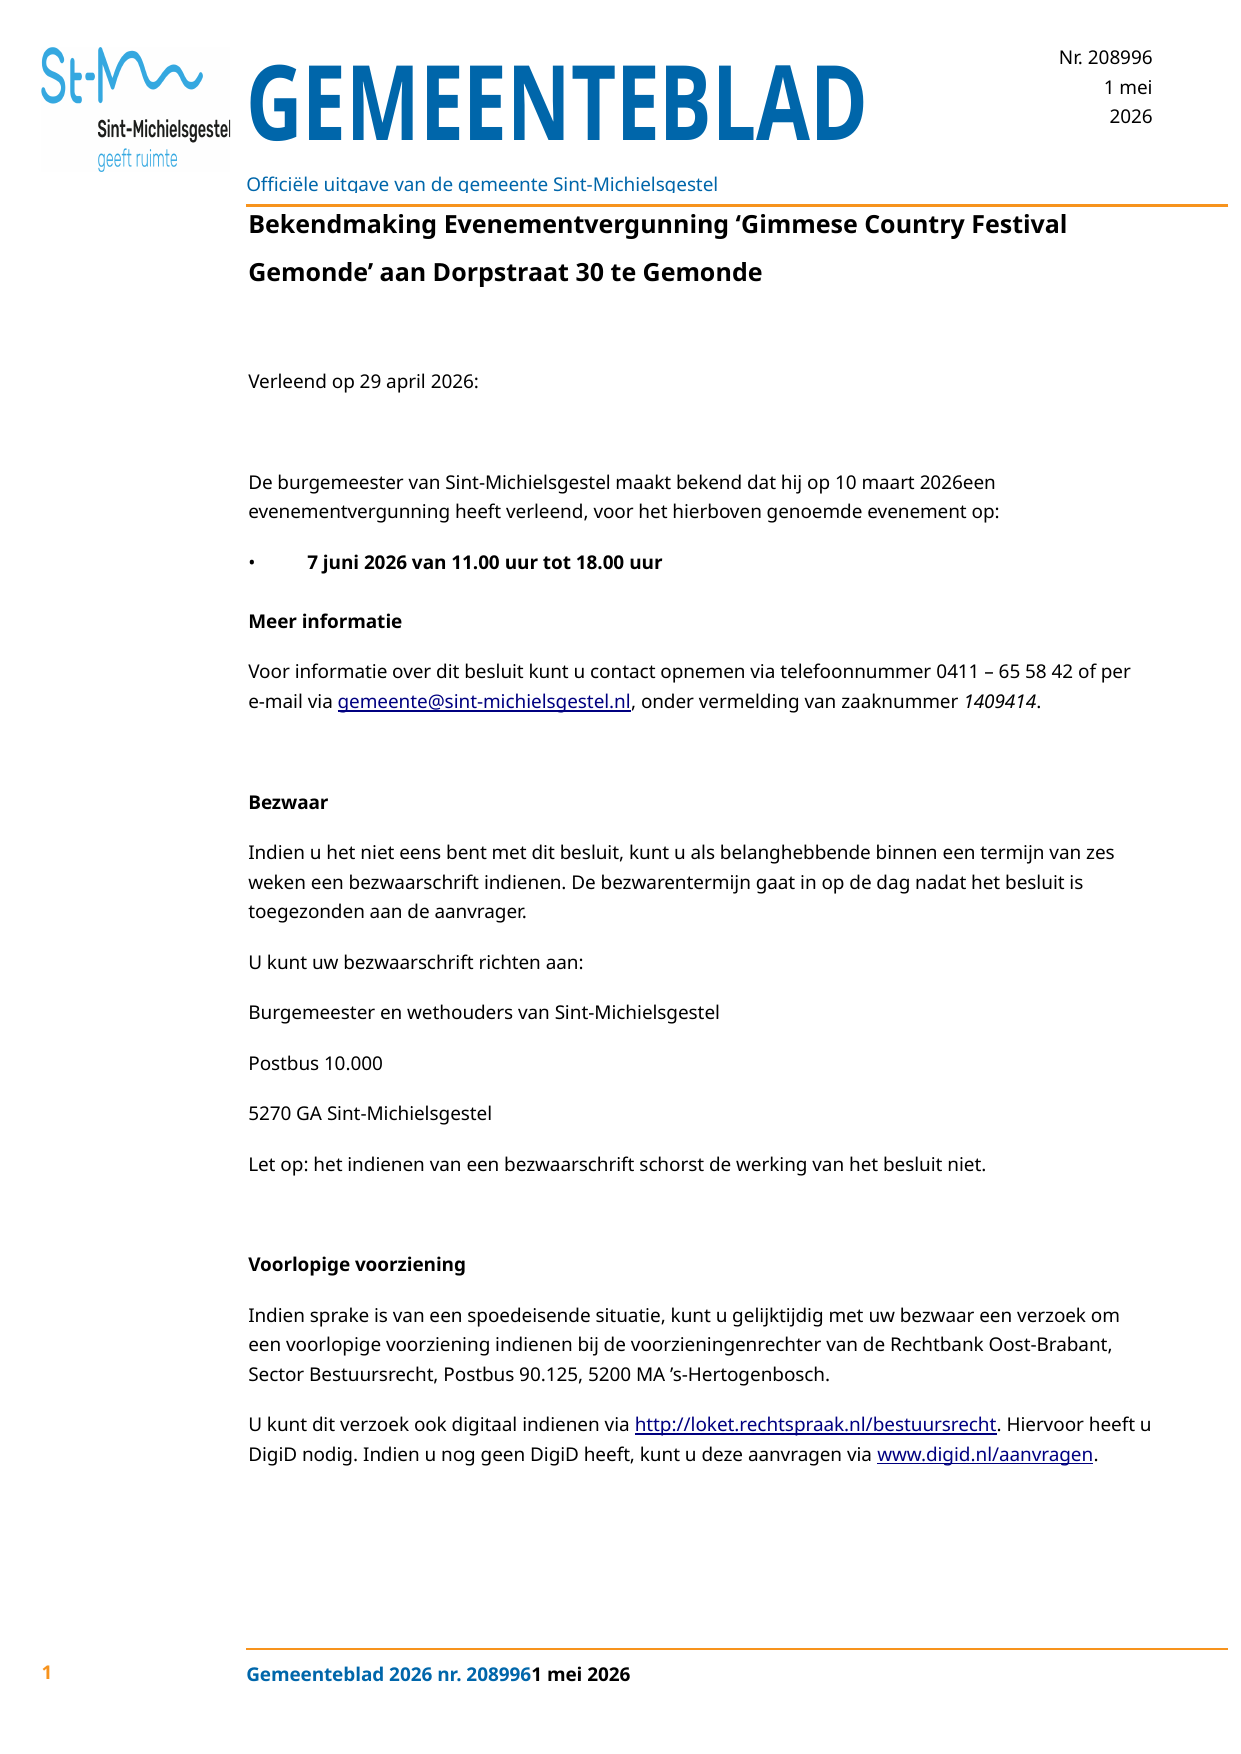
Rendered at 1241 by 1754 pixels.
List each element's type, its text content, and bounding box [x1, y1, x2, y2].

list 7 juni 2026 van 11.00 uur tot 18.00 uur [248, 549, 1152, 575]
text Let op: het indienen van een bezwaarschrift schorst de werking van het besluit niet. [248, 1151, 1152, 1177]
text De burgemeester van Sint-Michielsgestel maakt bekend dat hij op 10 maart 2026een evenementvergunning heeft verleend, voor het hierboven genoemde evenement op: [248, 469, 1152, 524]
text Postbus 10.000 [248, 1050, 1152, 1076]
text Indien u het niet eens bent met dit besluit, kunt u als belanghebbende binnen een termijn van zes weken een bezwaarschrift indienen. De bezwarentermijn gaat in op de dag nadat het besluit is toegezonden aan de aanvrager. [248, 839, 1152, 924]
text 5270 GA Sint-Michielsgestel [248, 1100, 1152, 1126]
text Verleend op 29 april 2026: [248, 368, 1152, 394]
picture [41, 47, 231, 172]
text U kunt uw bezwaarschrift richten aan: [248, 949, 1152, 975]
text Meer informatie [248, 608, 1152, 634]
text Burgemeester en wethouders van Sint-Michielsgestel [248, 999, 1152, 1025]
text Indien sprake is van een spoedeisende situatie, kunt u gelijktijdig met uw bezwaar een verzoek om een voorlopige voorziening indienen bij de voorzieningenrechter van de Rechtbank Oost-Brabant, Sector Bestuursrecht, Postbus 90.125, 5200 MA ’s-Hertogenbosch. [248, 1302, 1152, 1387]
text Bekendmaking Evenementvergunning ‘Gimmese Country Festival Gemonde’ aan Dorpstraat 30 te Gemonde [248, 207, 1152, 288]
text Voor informatie over dit besluit kunt u contact opnemen via telefoonnummer 0411 – 65 58 42 of per e-mail via gemeente@sint-michielsgestel.nl, onder vermelding van zaaknummer 1409414. [248, 659, 1152, 714]
text Voorlopige voorziening [248, 1252, 1152, 1277]
text U kunt dit verzoek ook digitaal indienen via http://loket.rechtspraak.nl/bestuursrecht. Hiervoor heeft u DigiD nodig. Indien u nog geen DigiD heeft, kunt u deze aanvragen via www.digid.nl/aanvragen. [248, 1412, 1152, 1467]
text Bezwaar [248, 789, 1152, 815]
